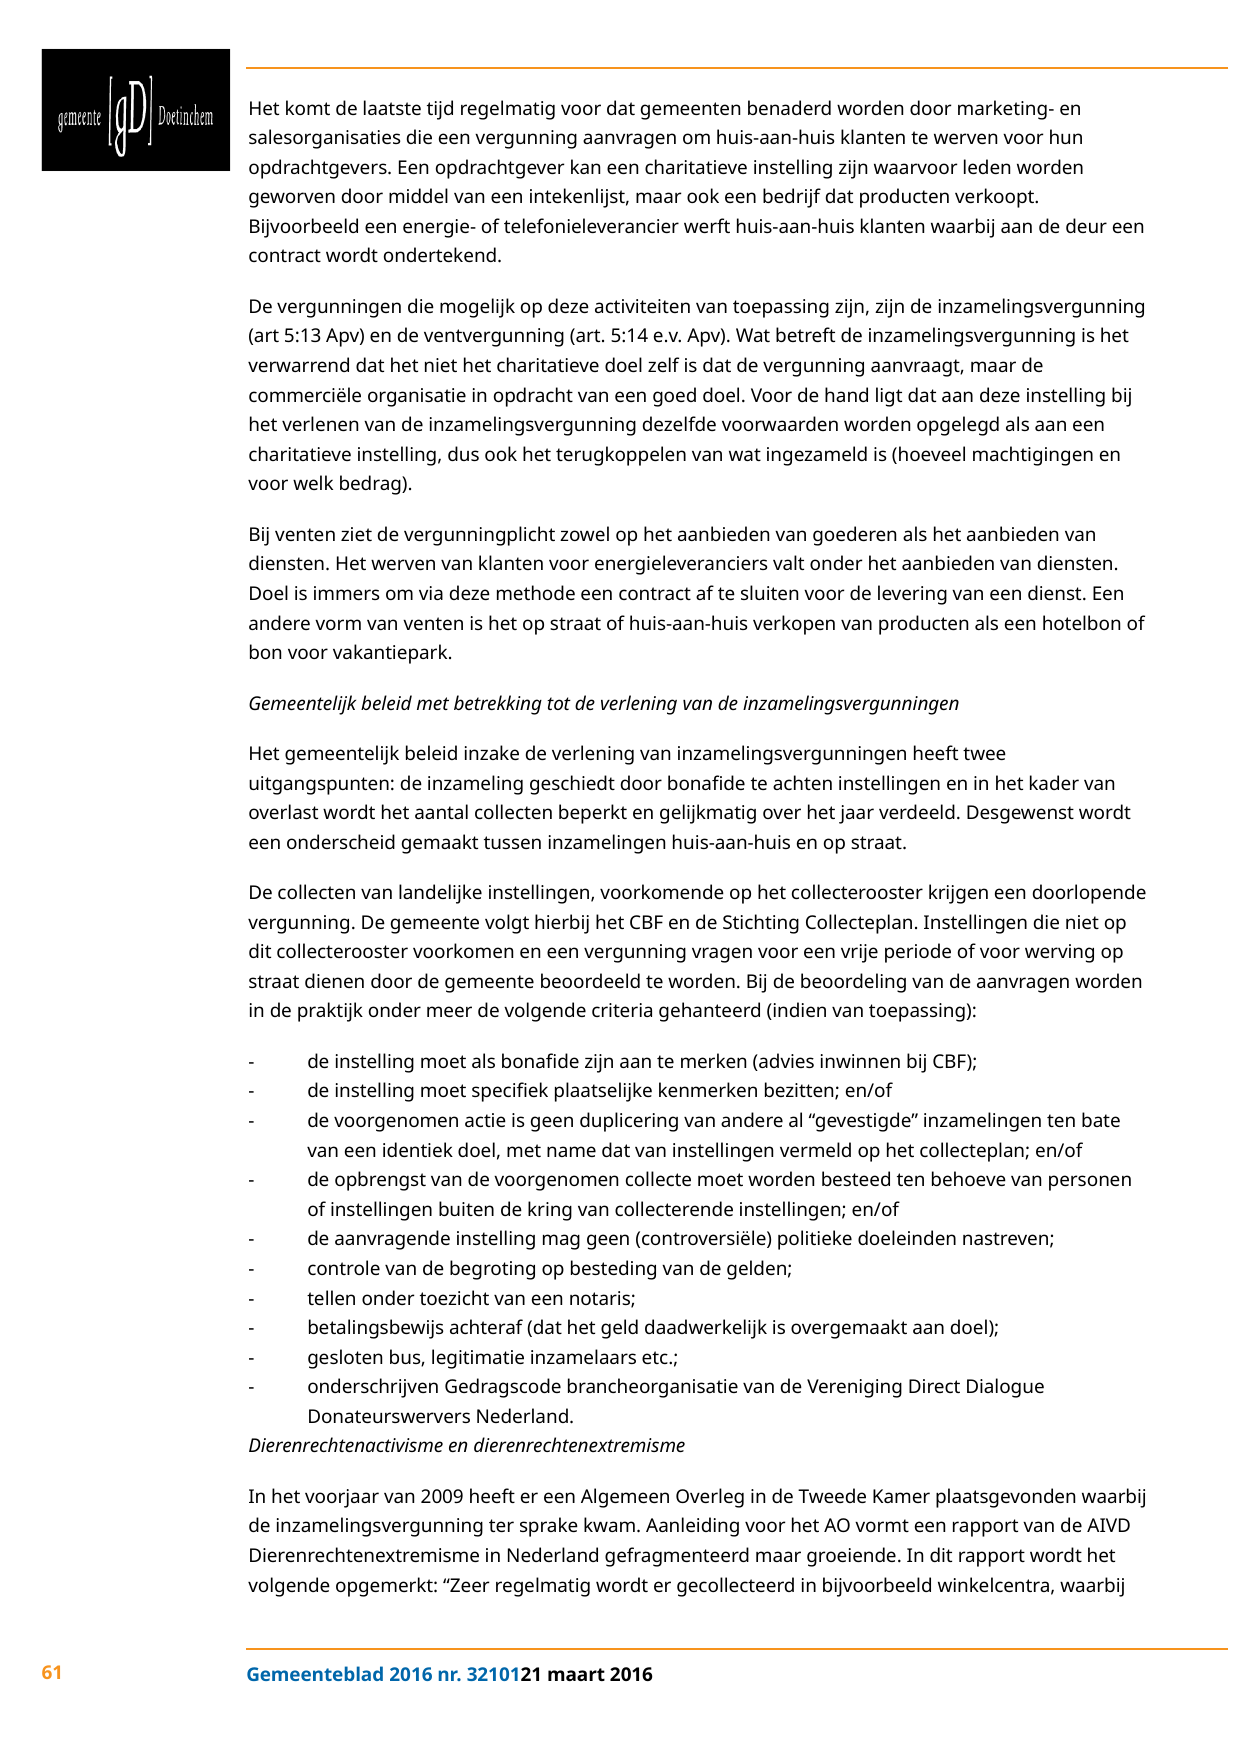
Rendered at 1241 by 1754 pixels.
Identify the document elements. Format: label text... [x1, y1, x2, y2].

list de instelling moet specifiek plaatselijke kenmerken bezitten; en/of [248, 1078, 1152, 1103]
list betalingsbewijs achteraf (dat het geld daadwerkelijk is overgemaakt aan doel); [248, 1314, 1152, 1340]
text De collecten van landelijke instellingen, voorkomende op het collecterooster krijgen een doorlopende vergunning. De gemeente volgt hierbij het CBF en de Stichting Collecteplan. Instellingen die niet op dit collecterooster voorkomen en een vergunning vragen voor een vrije periode of voor werving op straat dienen door de gemeente beoordeeld te worden. Bij de beoordeling van de aanvragen worden in de praktijk onder meer de volgende criteria gehanteerd (indien van toepassing): [248, 879, 1152, 1023]
text Bij venten ziet de vergunningplicht zowel op het aanbieden van goederen als het aanbieden van diensten. Het werven van klanten voor energieleveranciers valt onder het aanbieden van diensten. Doel is immers om via deze methode een contract af te sluiten voor de levering van een dienst. Een andere vorm van venten is het op straat of huis-aan-huis verkopen van producten als een hotelbon of bon voor vakantiepark. [248, 521, 1152, 665]
text Het komt de laatste tijd regelmatig voor dat gemeenten benaderd worden door marketing- en salesorganisaties die een vergunning aanvragen om huis-aan-huis klanten te werven voor hun opdrachtgevers. Een opdrachtgever kan een charitatieve instelling zijn waarvoor leden worden geworven door middel van een intekenlijst, maar ook een bedrijf dat producten verkoopt. Bijvoorbeeld een energie- of telefonieleverancier werft huis-aan-huis klanten waarbij aan de deur een contract wordt ondertekend. [248, 95, 1152, 268]
list gesloten bus, legitimatie inzamelaars etc.; [248, 1344, 1152, 1370]
text De vergunningen die mogelijk op deze activiteiten van toepassing zijn, zijn de inzamelingsvergunning (art 5:13 Apv) en de ventvergunning (art. 5:14 e.v. Apv). Wat betreft de inzamelingsvergunning is het verwarrend dat het niet het charitatieve doel zelf is dat de vergunning aanvraagt, maar de commerciële organisatie in opdracht van een goed doel. Voor de hand ligt dat aan deze instelling bij het verlenen van de inzamelingsvergunning dezelfde voorwaarden worden opgelegd als aan een charitatieve instelling, dus ook het terugkoppelen van wat ingezameld is (hoeveel machtigingen en voor welk bedrag). [248, 293, 1152, 496]
list tellen onder toezicht van een notaris; [248, 1285, 1152, 1311]
list onderschrijven Gedragscode brancheorganisatie van de Vereniging Direct Dialogue Donateurswervers Nederland. [248, 1373, 1152, 1429]
text Het gemeentelijk beleid inzake de verlening van inzamelingsvergunningen heeft twee uitgangspunten: de inzameling geschiedt door bonafide te achten instellingen en in het kader van overlast wordt het aantal collecten beperkt en gelijkmatig over het jaar verdeeld. Desgewenst wordt een onderscheid gemaakt tussen inzamelingen huis-aan-huis en op straat. [248, 740, 1152, 855]
list de voorgenomen actie is geen duplicering van andere al “gevestigde” inzamelingen ten bate van een identiek doel, met name dat van instellingen vermeld op het collecteplan; en/of [248, 1107, 1152, 1163]
text Dierenrechtenactivisme en dierenrechtenextremisme [248, 1433, 1152, 1458]
text Gemeentelijk beleid met betrekking tot de verlening van de inzamelingsvergunningen [248, 690, 1152, 716]
picture [41, 47, 231, 172]
list de instelling moet als bonafide zijn aan te merken (advies inwinnen bij CBF); [248, 1048, 1152, 1074]
list de aanvragende instelling mag geen (controversiële) politieke doeleinden nastreven; [248, 1226, 1152, 1251]
text In het voorjaar van 2009 heeft er een Algemeen Overleg in de Tweede Kamer plaatsgevonden waarbij de inzamelingsvergunning ter sprake kwam. Aanleiding voor het AO vormt een rapport van de AIVD Dierenrechtenextremisme in Nederland gefragmenteerd maar groeiende. In dit rapport wordt het volgende opgemerkt: “Zeer regelmatig wordt er gecollecteerd in bijvoorbeeld winkelcentra, waarbij [248, 1483, 1152, 1598]
list controle van de begroting op besteding van de gelden; [248, 1255, 1152, 1281]
list de opbrengst van de voorgenomen collecte moet worden besteed ten behoeve van personen of instellingen buiten de kring van collecterende instellingen; en/of [248, 1166, 1152, 1222]
